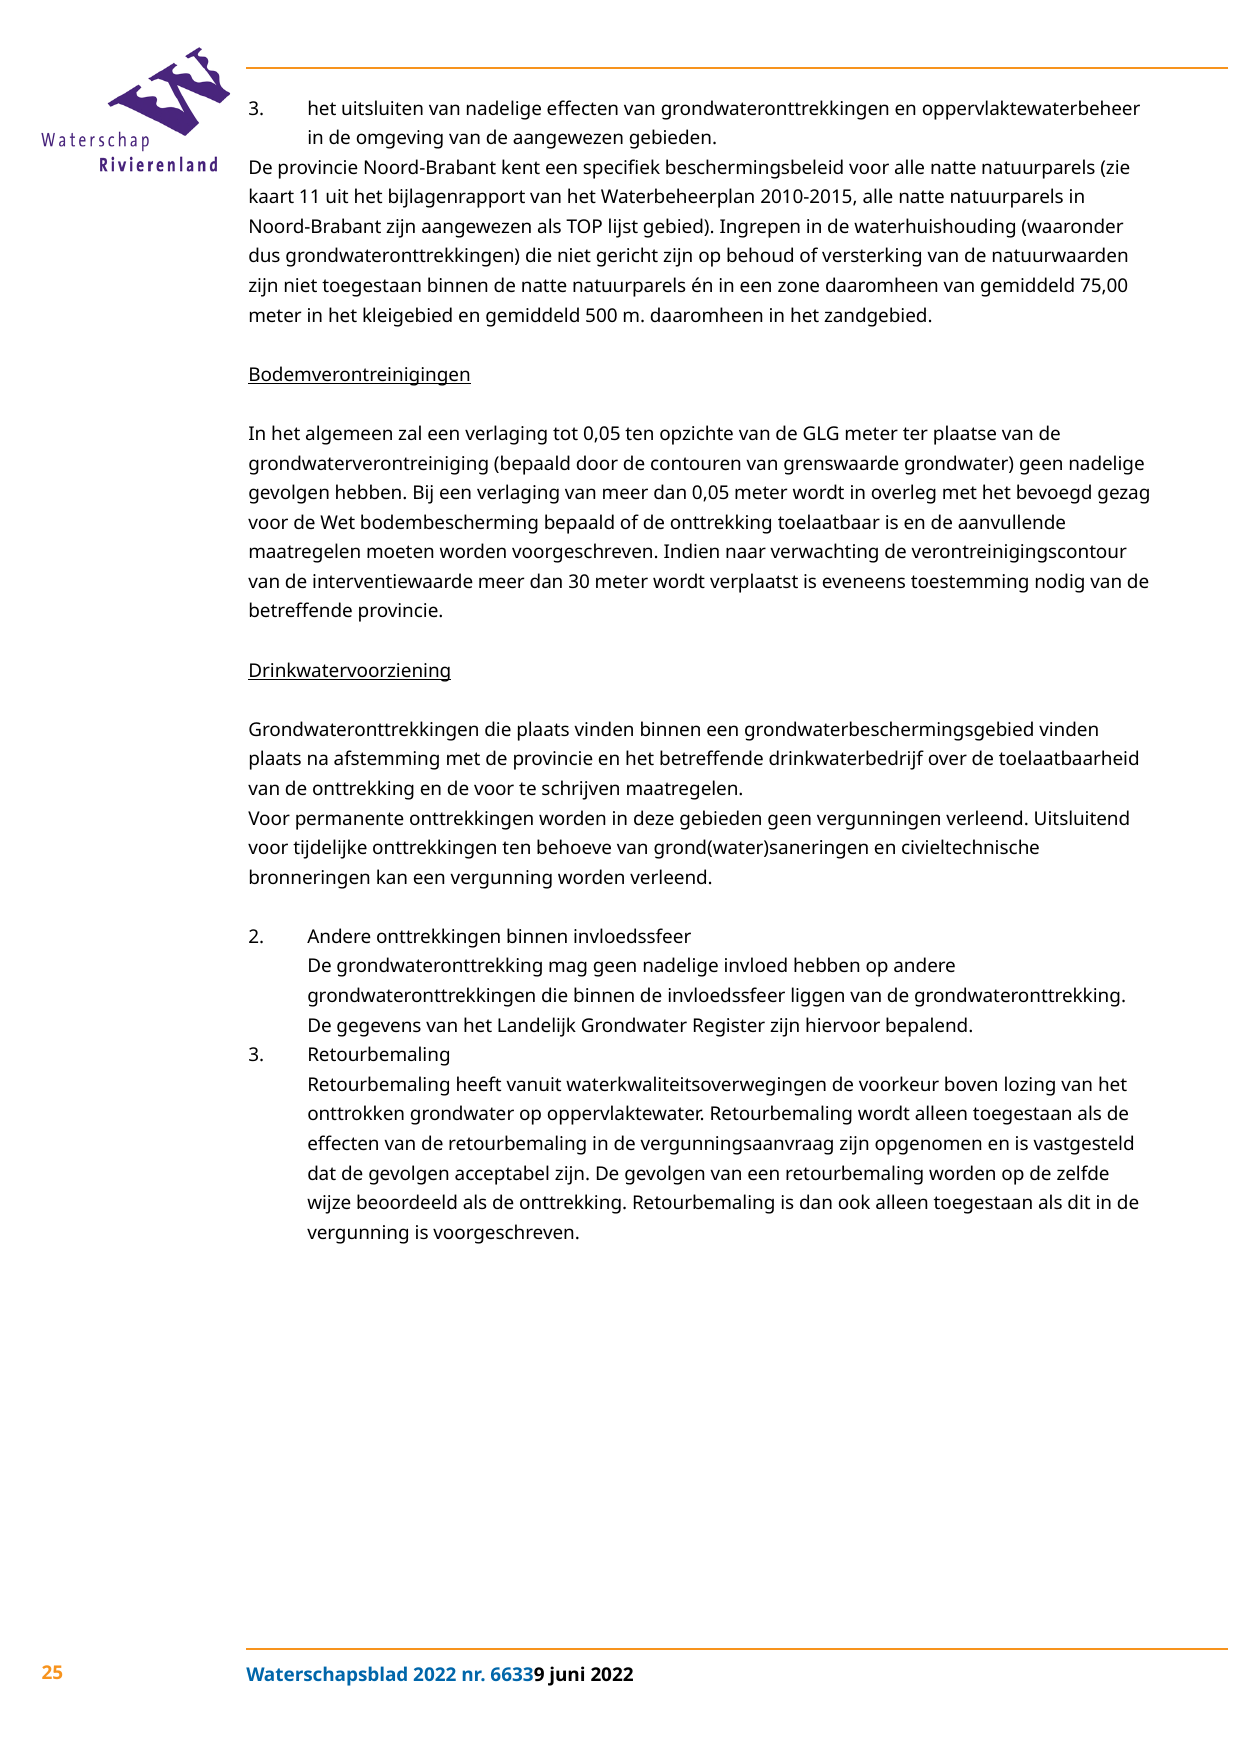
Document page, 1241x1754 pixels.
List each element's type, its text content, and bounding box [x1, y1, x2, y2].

text Bodemverontreinigingen [248, 361, 1152, 387]
list Retourbemaling heeft vanuit waterkwaliteitsoverwegingen de voorkeur boven lozing van het onttrokken grondwater op oppervlaktewater. Retourbemaling wordt alleen toegestaan als de effecten van de retourbemaling in de vergunningsaanvraag zijn opgenomen en is vastgesteld dat de gevolgen acceptabel zijn. De gevolgen van een retourbemaling worden op de zelfde wijze beoordeeld als de onttrekking. Retourbemaling is dan ook alleen toegestaan als dit in de vergunning is voorgeschreven. [248, 1071, 1152, 1245]
text De provincie Noord-Brabant kent een specifiek beschermingsbeleid voor alle natte natuurparels (zie kaart 11 uit het bijlagenrapport van het Waterbeheerplan 2010-2015, alle natte natuurparels in Noord-Brabant zijn aangewezen als TOP lijst gebied). Ingrepen in de waterhuishouding (waaronder dus grondwateronttrekkingen) die niet gericht zijn op behoud of versterking van de natuurwaarden zijn niet toegestaan binnen de natte natuurparels én in een zone daaromheen van gemiddeld 75,00 meter in het kleigebied en gemiddeld 500 m. daaromheen in het zandgebied. [248, 154, 1152, 328]
list De gegevens van het Landelijk Grondwater Register zijn hiervoor bepalend. [248, 1012, 1152, 1038]
list Retourbemaling [248, 1041, 1152, 1067]
text In het algemeen zal een verlaging tot 0,05 ten opzichte van de GLG meter ter plaatse van de grondwaterverontreiniging (bepaald door de contouren van grenswaarde grondwater) geen nadelige gevolgen hebben. Bij een verlaging van meer dan 0,05 meter wordt in overleg met het bevoegd gezag voor de Wet bodembescherming bepaald of de onttrekking toelaatbaar is en de aanvullende maatregelen moeten worden voorgeschreven. Indien naar verwachting de verontreinigingscontour van de interventiewaarde meer dan 30 meter wordt verplaatst is eveneens toestemming nodig van de betreffende provincie. [248, 420, 1152, 623]
text Drinkwatervoorziening [248, 657, 1152, 683]
picture [41, 47, 231, 172]
list het uitsluiten van nadelige effecten van grondwateronttrekkingen en oppervlaktewaterbeheer in de omgeving van de aangewezen gebieden. [248, 95, 1152, 150]
text Grondwateronttrekkingen die plaats vinden binnen een grondwaterbeschermingsgebied vinden plaats na afstemming met de provincie en het betreffende drinkwaterbedrijf over de toelaatbaarheid van de onttrekking en de voor te schrijven maatregelen. [248, 716, 1152, 801]
text Voor permanente onttrekkingen worden in deze gebieden geen vergunningen verleend. Uitsluitend voor tijdelijke onttrekkingen ten behoeve van grond(water)saneringen en civieltechnische bronneringen kan een vergunning worden verleend. [248, 805, 1152, 890]
list Andere onttrekkingen binnen invloedssfeer [248, 923, 1152, 949]
list De grondwateronttrekking mag geen nadelige invloed hebben op andere grondwateronttrekkingen die binnen de invloedssfeer liggen van de grondwateronttrekking. [248, 953, 1152, 1008]
